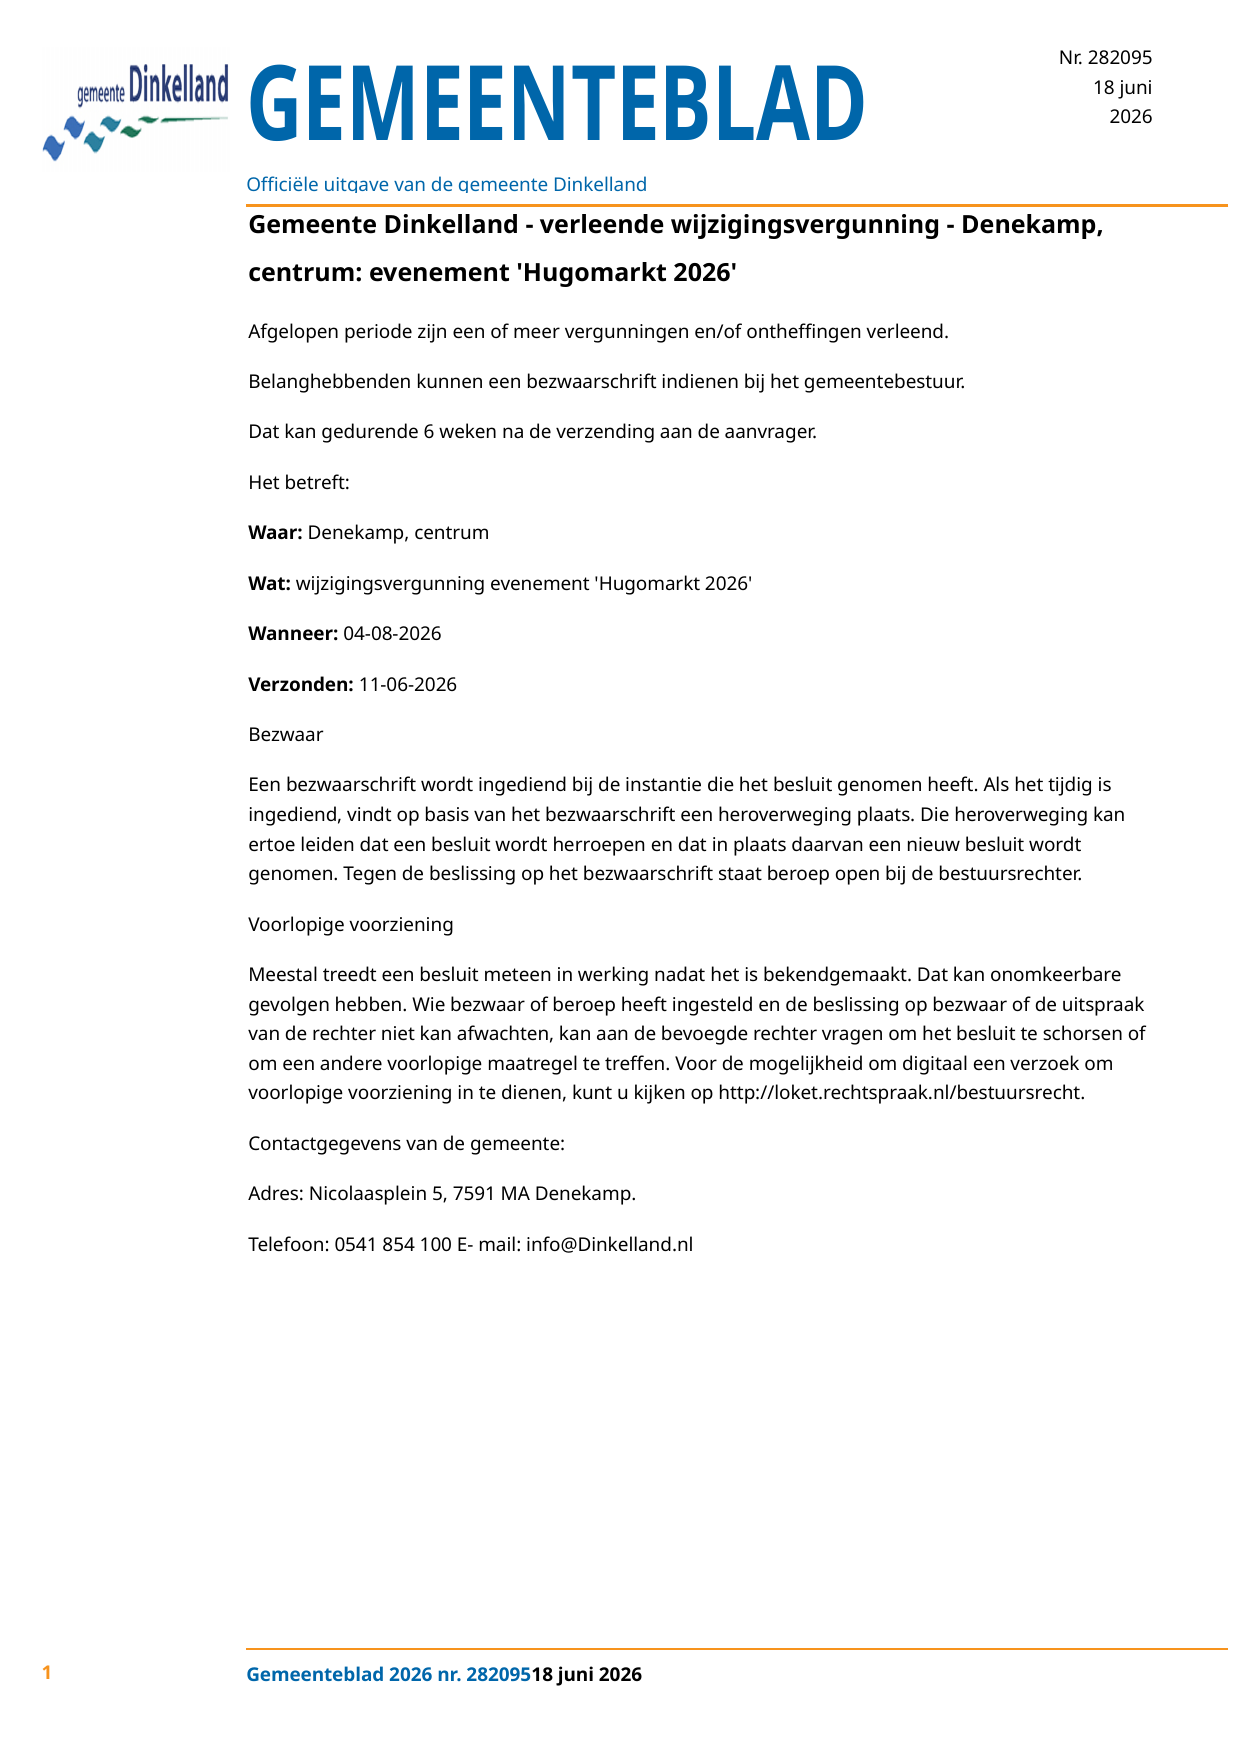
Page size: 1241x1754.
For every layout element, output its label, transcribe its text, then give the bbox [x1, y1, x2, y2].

text Waar: Denekamp, centrum [248, 519, 1152, 545]
text Wat: wijzigingsvergunning evenement 'Hugomarkt 2026' [248, 570, 1152, 596]
text Verzonden: 11-06-2026 [248, 671, 1152, 697]
text Voorlopige voorziening [248, 911, 1152, 937]
text Het betreft: [248, 469, 1152, 495]
text Bezwaar [248, 721, 1152, 747]
picture [41, 47, 231, 172]
text Contactgegevens van de gemeente: [248, 1130, 1152, 1156]
text Afgelopen periode zijn een of meer vergunningen en/of ontheffingen verleend. [248, 318, 1152, 344]
text Adres: Nicolaasplein 5, 7591 MA Denekamp. [248, 1180, 1152, 1206]
text Meestal treedt een besluit meteen in werking nadat het is bekendgemaakt. Dat kan onomkeerbare gevolgen hebben. Wie bezwaar of beroep heeft ingesteld en de beslissing op bezwaar of de uitspraak van de rechter niet kan afwachten, kan aan de bevoegde rechter vragen om het besluit te schorsen of om een andere voorlopige maatregel te treffen. Voor de mogelijkheid om digitaal een verzoek om voorlopige voorziening in te dienen, kunt u kijken op http://loket.rechtspraak.nl/bestuursrecht. [248, 961, 1152, 1105]
text Telefoon: 0541 854 100 E- mail: info@Dinkelland.nl [248, 1231, 1152, 1257]
text Gemeente Dinkelland - verleende wijzigingsvergunning - Denekamp, centrum: evenement 'Hugomarkt 2026' [248, 207, 1152, 288]
text Dat kan gedurende 6 weken na de verzending aan de aanvrager. [248, 419, 1152, 444]
text Een bezwaarschrift wordt ingediend bij de instantie die het besluit genomen heeft. Als het tijdig is ingediend, vindt op basis van het bezwaarschrift een heroverweging plaats. Die heroverweging kan ertoe leiden dat een besluit wordt herroepen en dat in plaats daarvan een nieuw besluit wordt genomen. Tegen de beslissing op het bezwaarschrift staat beroep open bij de bestuursrechter. [248, 772, 1152, 886]
text Wanneer: 04-08-2026 [248, 620, 1152, 646]
text Belanghebbenden kunnen een bezwaarschrift indienen bij het gemeentebestuur. [248, 368, 1152, 394]
